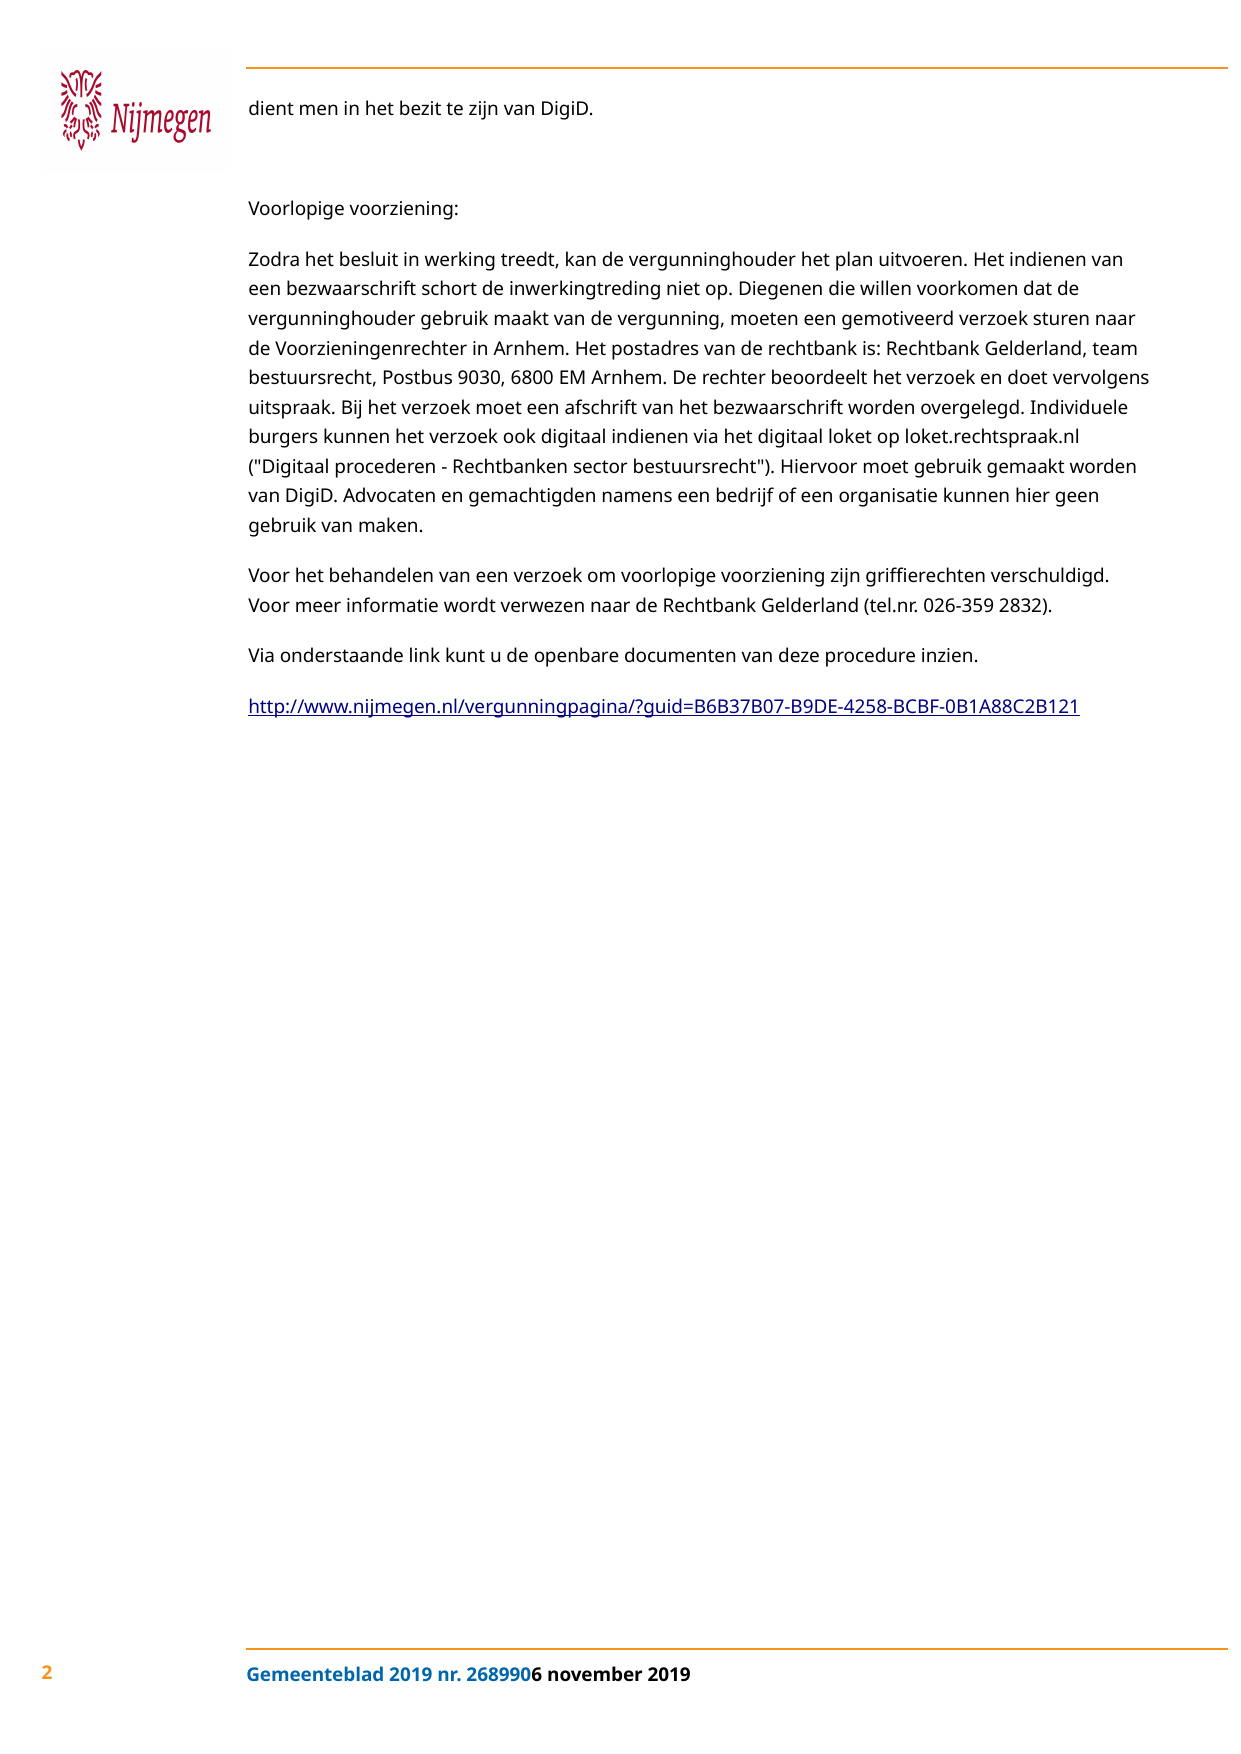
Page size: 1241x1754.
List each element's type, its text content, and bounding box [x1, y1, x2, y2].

picture [41, 47, 231, 172]
text http://www.nijmegen.nl/vergunningpagina/?guid=B6B37B07-B9DE-4258-BCBF-0B1A88C2B121 [248, 693, 1152, 719]
text dient men in het bezit te zijn van DigiD. [248, 95, 1152, 121]
text Voorlopige voorziening: [248, 196, 1152, 221]
text Voor het behandelen van een verzoek om voorlopige voorziening zijn griffierechten verschuldigd. Voor meer informatie wordt verwezen naar de Rechtbank Gelderland (tel.nr. 026-359 2832). [248, 563, 1152, 618]
text Zodra het besluit in werking treedt, kan de vergunninghouder het plan uitvoeren. Het indienen van een bezwaarschrift schort de inwerkingtreding niet op. Diegenen die willen voorkomen dat de vergunninghouder gebruik maakt van de vergunning, moeten een gemotiveerd verzoek sturen naar de Voorzieningenrechter in Arnhem. Het postadres van de rechtbank is: Rechtbank Gelderland, team bestuursrecht, Postbus 9030, 6800 EM Arnhem. De rechter beoordeelt het verzoek en doet vervolgens uitspraak. Bij het verzoek moet een afschrift van het bezwaarschrift worden overgelegd. Individuele burgers kunnen het verzoek ook digitaal indienen via het digitaal loket op loket.rechtspraak.nl ("Digitaal procederen - Rechtbanken sector bestuursrecht"). Hiervoor moet gebruik gemaakt worden van DigiD. Advocaten en gemachtigden namens een bedrijf of een organisatie kunnen hier geen gebruik van maken. [248, 246, 1152, 538]
text Via onderstaande link kunt u de openbare documenten van deze procedure inzien. [248, 643, 1152, 668]
